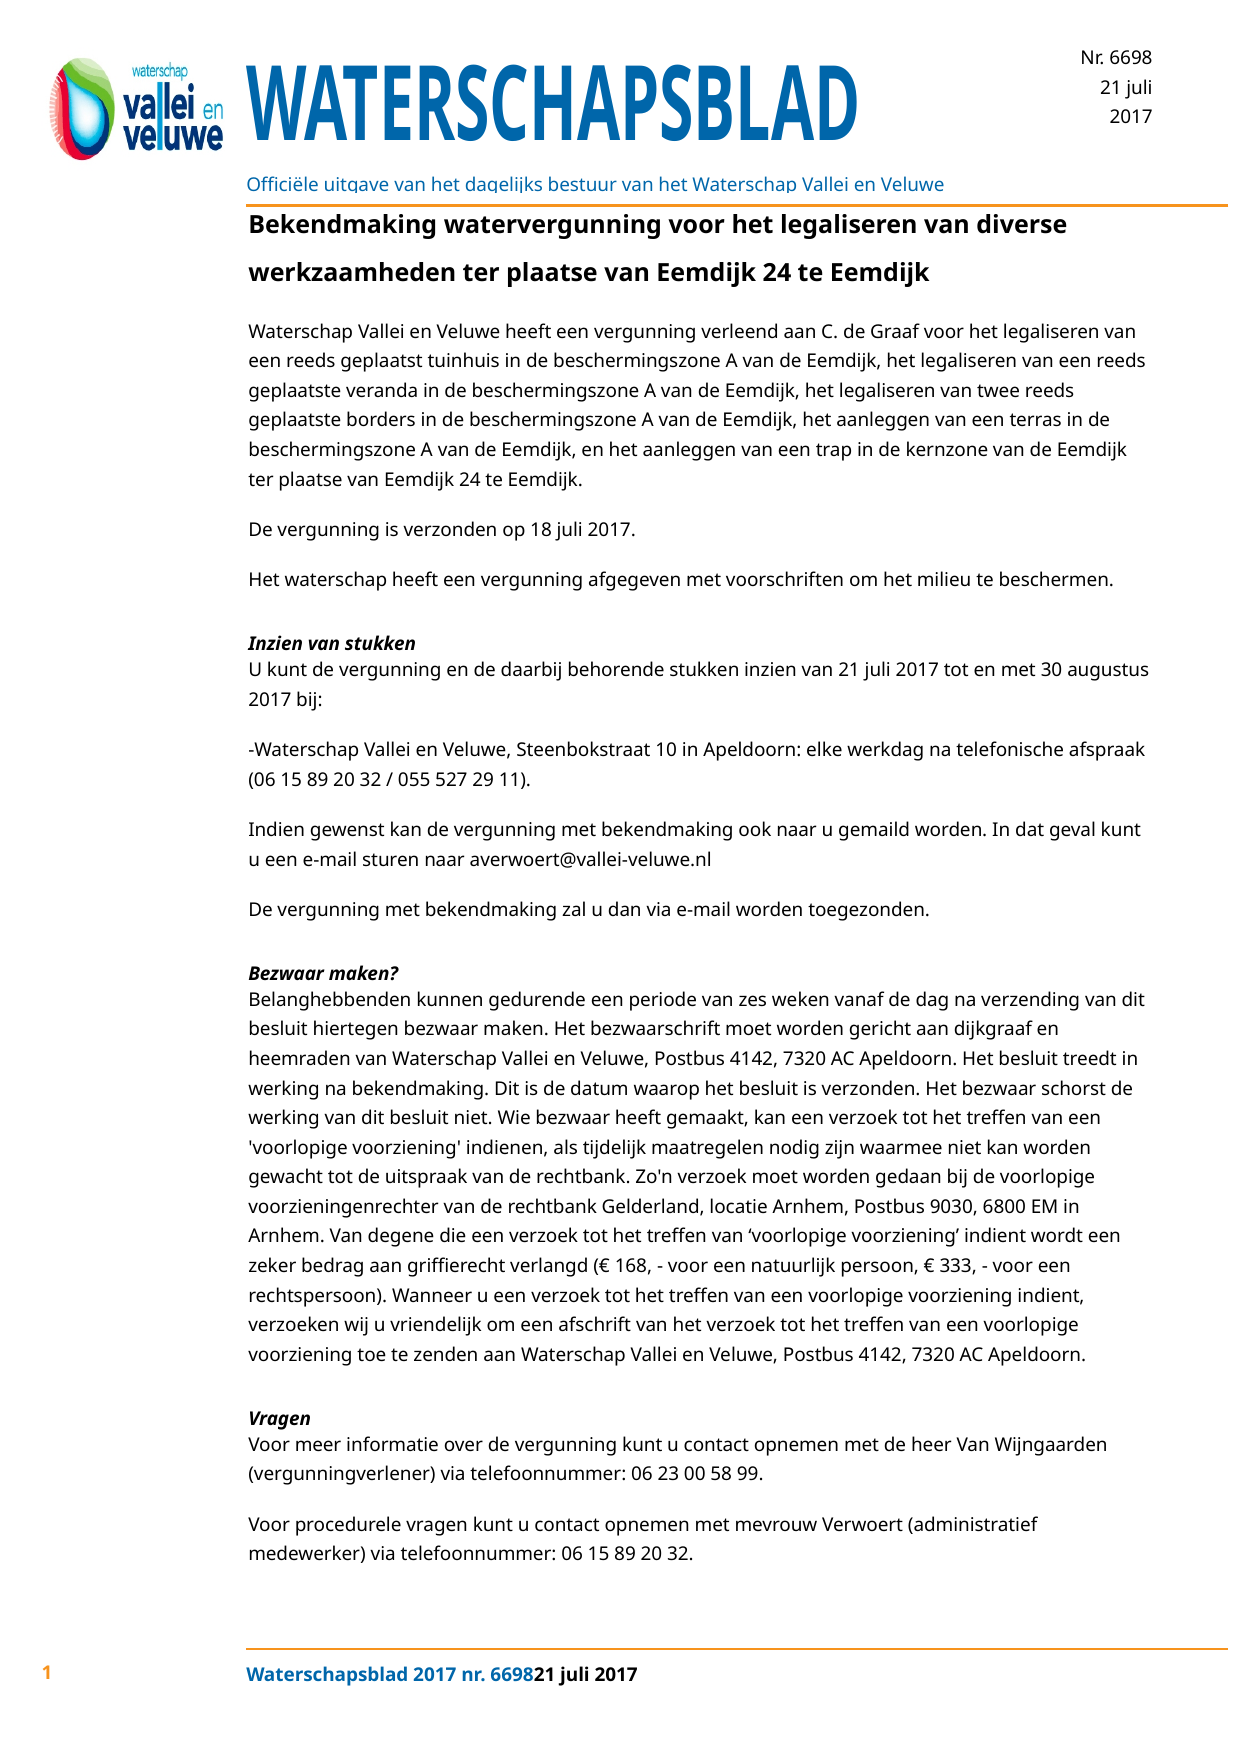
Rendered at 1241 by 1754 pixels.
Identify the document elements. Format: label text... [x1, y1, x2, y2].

text Vragen [248, 1405, 1152, 1431]
text U kunt de vergunning en de daarbij behorende stukken inzien van 21 juli 2017 tot en met 30 augustus 2017 bij: [248, 656, 1152, 712]
text Voor meer informatie over de vergunning kunt u contact opnemen met de heer Van Wijngaarden (vergunningverlener) via telefoonnummer: 06 23 00 58 99. [248, 1431, 1152, 1486]
text Belanghebbenden kunnen gedurende een periode van zes weken vanaf de dag na verzending van dit besluit hiertegen bezwaar maken. Het bezwaarschrift moet worden gericht aan dijkgraaf en heemraden van Waterschap Vallei en Veluwe, Postbus 4142, 7320 AC Apeldoorn. Het besluit treedt in werking na bekendmaking. Dit is de datum waarop het besluit is verzonden. Het bezwaar schorst de werking van dit besluit niet. Wie bezwaar heeft gemaakt, kan een verzoek tot het treffen van een 'voorlopige voorziening' indienen, als tijdelijk maatregelen nodig zijn waarmee niet kan worden gewacht tot de uitspraak van de rechtbank. Zo'n verzoek moet worden gedaan bij de voorlopige voorzieningenrechter van de rechtbank Gelderland, locatie Arnhem, Postbus 9030, 6800 EM in Arnhem. Van degene die een verzoek tot het treffen van ‘voorlopige voorziening’ indient wordt een zeker bedrag aan griffierecht verlangd (€ 168, - voor een natuurlijk persoon, € 333, - voor een rechtspersoon). Wanneer u een verzoek tot het treffen van een voorlopige voorziening indient, verzoeken wij u vriendelijk om een afschrift van het verzoek tot het treffen van een voorlopige voorziening toe te zenden aan Waterschap Vallei en Veluwe, Postbus 4142, 7320 AC Apeldoorn. [248, 986, 1152, 1367]
text Waterschap Vallei en Veluwe heeft een vergunning verleend aan C. de Graaf voor het legaliseren van een reeds geplaatst tuinhuis in de beschermingszone A van de Eemdijk, het legaliseren van een reeds geplaatste veranda in de beschermingszone A van de Eemdijk, het legaliseren van twee reeds geplaatste borders in de beschermingszone A van de Eemdijk, het aanleggen van een terras in de beschermingszone A van de Eemdijk, en het aanleggen van een trap in de kernzone van de Eemdijk ter plaatse van Eemdijk 24 te Eemdijk. [248, 318, 1152, 492]
text Bezwaar maken? [248, 960, 1152, 986]
text Indien gewenst kan de vergunning met bekendmaking ook naar u gemaild worden. In dat geval kunt u een e-mail sturen naar averwoert@vallei-veluwe.nl [248, 816, 1152, 872]
text -Waterschap Vallei en Veluwe, Steenbokstraat 10 in Apeldoorn: elke werkdag na telefonische afspraak (06 15 89 20 32 / 055 527 29 11). [248, 736, 1152, 792]
text Inzien van stukken [248, 631, 1152, 656]
text Voor procedurele vragen kunt u contact opnemen met mevrouw Verwoert (administratief medewerker) via telefoonnummer: 06 15 89 20 32. [248, 1511, 1152, 1566]
text De vergunning met bekendmaking zal u dan via e-mail worden toegezonden. [248, 896, 1152, 922]
text Bekendmaking watervergunning voor het legaliseren van diverse werkzaamheden ter plaatse van Eemdijk 24 te Eemdijk [248, 207, 1152, 288]
text De vergunning is verzonden op 18 juli 2017. [248, 516, 1152, 542]
picture [41, 47, 231, 172]
text Het waterschap heeft een vergunning afgegeven met voorschriften om het milieu te beschermen. [248, 567, 1152, 592]
